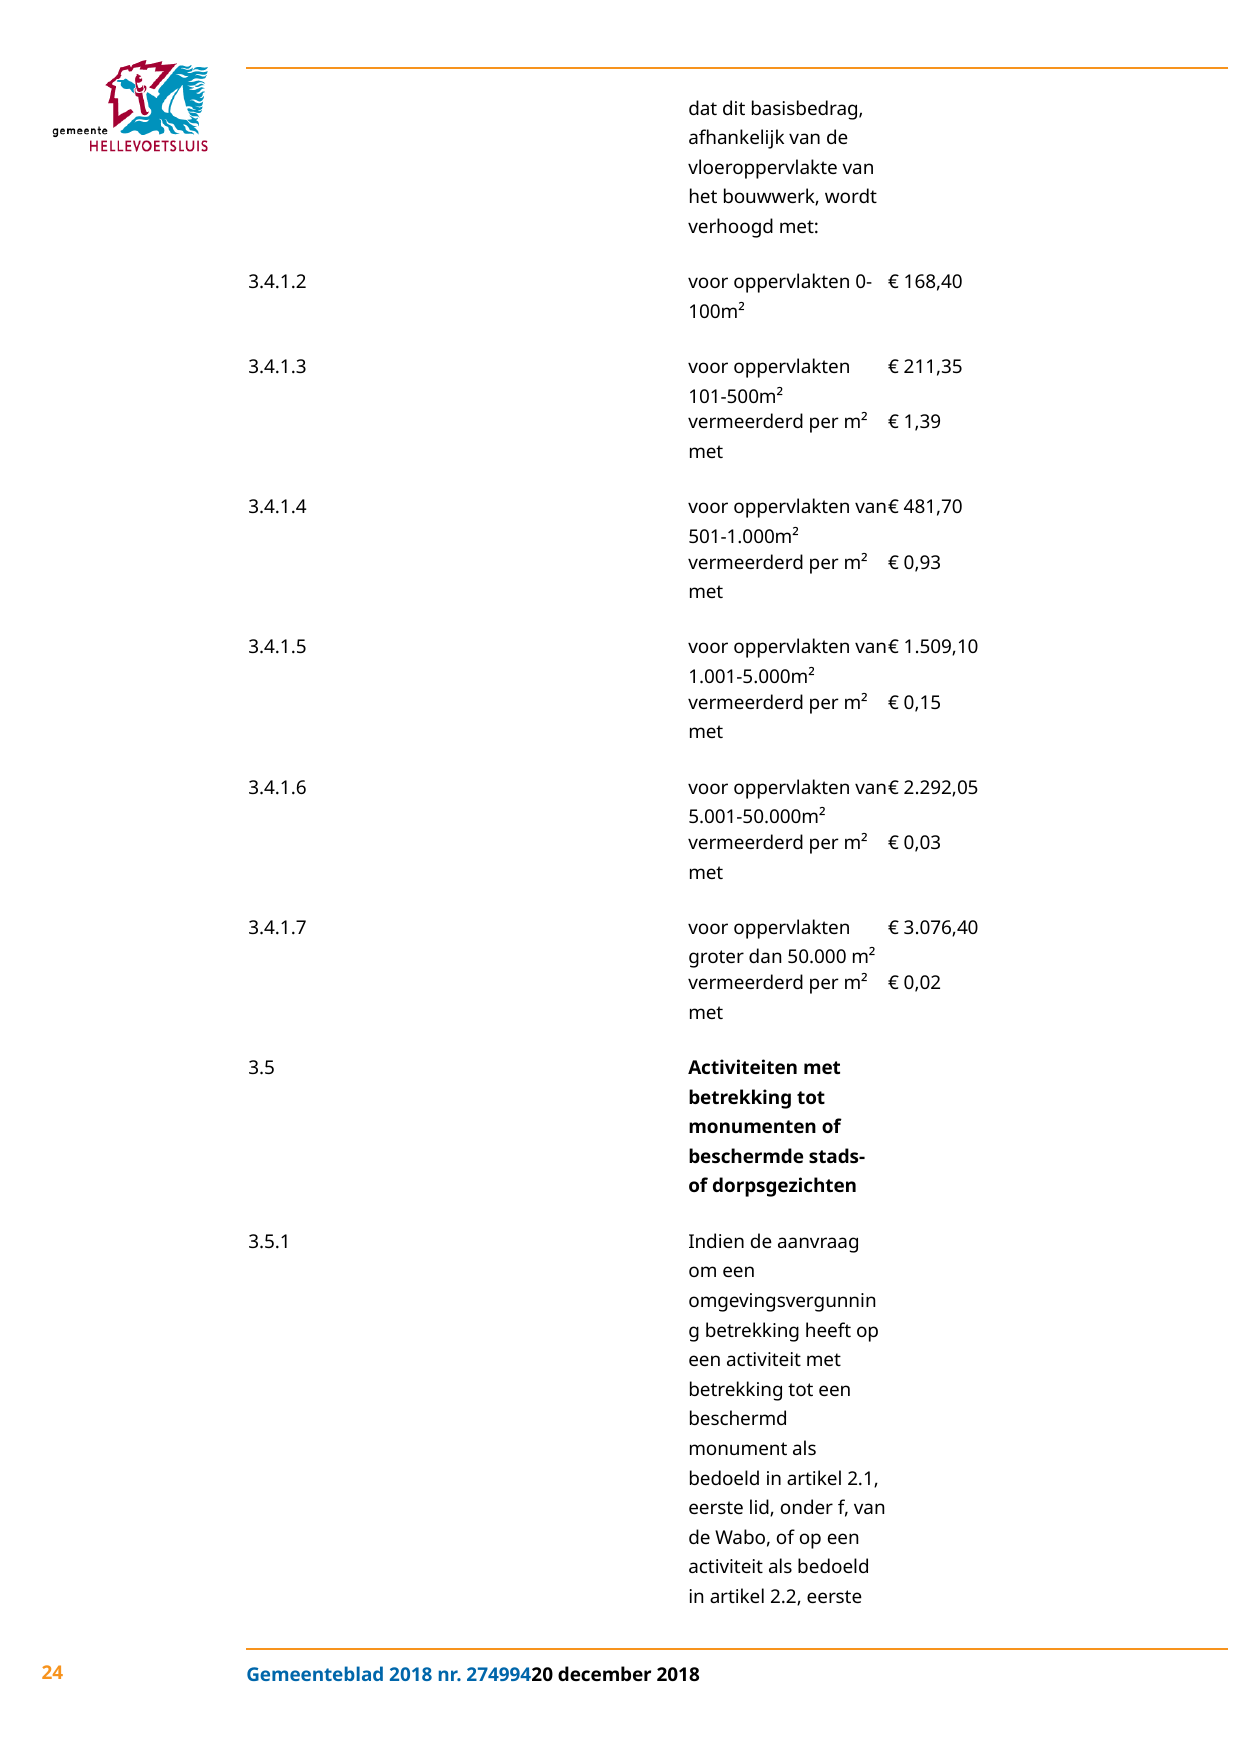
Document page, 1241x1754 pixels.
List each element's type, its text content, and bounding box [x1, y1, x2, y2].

table_cell voor oppervlakten van 1.001-5.000m² [688, 634, 888, 689]
table_cell voor oppervlakten 0-100m² [688, 269, 888, 353]
table_cell voor oppervlakten groter dan 50.000 m² [688, 914, 888, 969]
table_cell € 0,03 [888, 829, 986, 914]
table_cell € 0,93 [888, 549, 986, 634]
table_cell 3.5.1 [248, 1228, 688, 1609]
table_cell voor oppervlakten van 5.001-50.000m² [688, 774, 888, 829]
table_cell € 2.292,05 [888, 774, 986, 829]
table_cell [248, 829, 688, 914]
table_cell € 0,02 [888, 970, 986, 1054]
table_cell 3.4.1.7 [248, 914, 688, 969]
table_cell vermeerderd per m² met [688, 829, 888, 914]
table_cell € 3.076,40 [888, 914, 986, 969]
table_cell [248, 409, 688, 493]
table_cell € 0,15 [888, 689, 986, 774]
table_cell € 481,70 [888, 494, 986, 549]
table_cell [248, 549, 688, 634]
table_cell vermeerderd per m² met [688, 409, 888, 493]
table_cell € 168,40 [888, 269, 986, 353]
table_cell € 211,35 [888, 353, 986, 409]
table_cell 3.4.1.4 [248, 494, 688, 549]
table_cell Activiteiten met betrekking tot monumenten of beschermde stads- of dorpsgezichten [688, 1054, 888, 1228]
table_cell Indien de aanvraag om een omgevingsvergunning betrekking heeft op een activiteit met betrekking tot een beschermd monument als bedoeld in artikel 2.1, eerste lid, onder f, van de Wabo, of op een activiteit als bedoeld in artikel 2.2, eerste [688, 1228, 888, 1609]
table_cell [888, 1054, 986, 1228]
table_cell vermeerderd per m² met [688, 689, 888, 774]
table_cell 3.4.1.2 [248, 269, 688, 353]
table_cell € 1.509,10 [888, 634, 986, 689]
picture [41, 47, 231, 172]
table_cell 3.4.1.5 [248, 634, 688, 689]
table_cell 3.4.1.3 [248, 353, 688, 409]
table_cell € 1,39 [888, 409, 986, 493]
table_cell [888, 95, 986, 268]
table_cell voor oppervlakten van 501-1.000m² [688, 494, 888, 549]
table_cell [248, 95, 688, 268]
table_cell [248, 970, 688, 1054]
table_cell dat dit basisbedrag, afhankelijk van de vloeroppervlakte van het bouwwerk, wordt verhoogd met: [688, 95, 888, 268]
table_cell [888, 1228, 986, 1609]
table_cell 3.4.1.6 [248, 774, 688, 829]
table_cell vermeerderd per m² met [688, 970, 888, 1054]
table_cell [248, 689, 688, 774]
table_cell 3.5 [248, 1054, 688, 1228]
table_cell voor oppervlakten 101-500m² [688, 353, 888, 409]
table_cell vermeerderd per m² met [688, 549, 888, 634]
